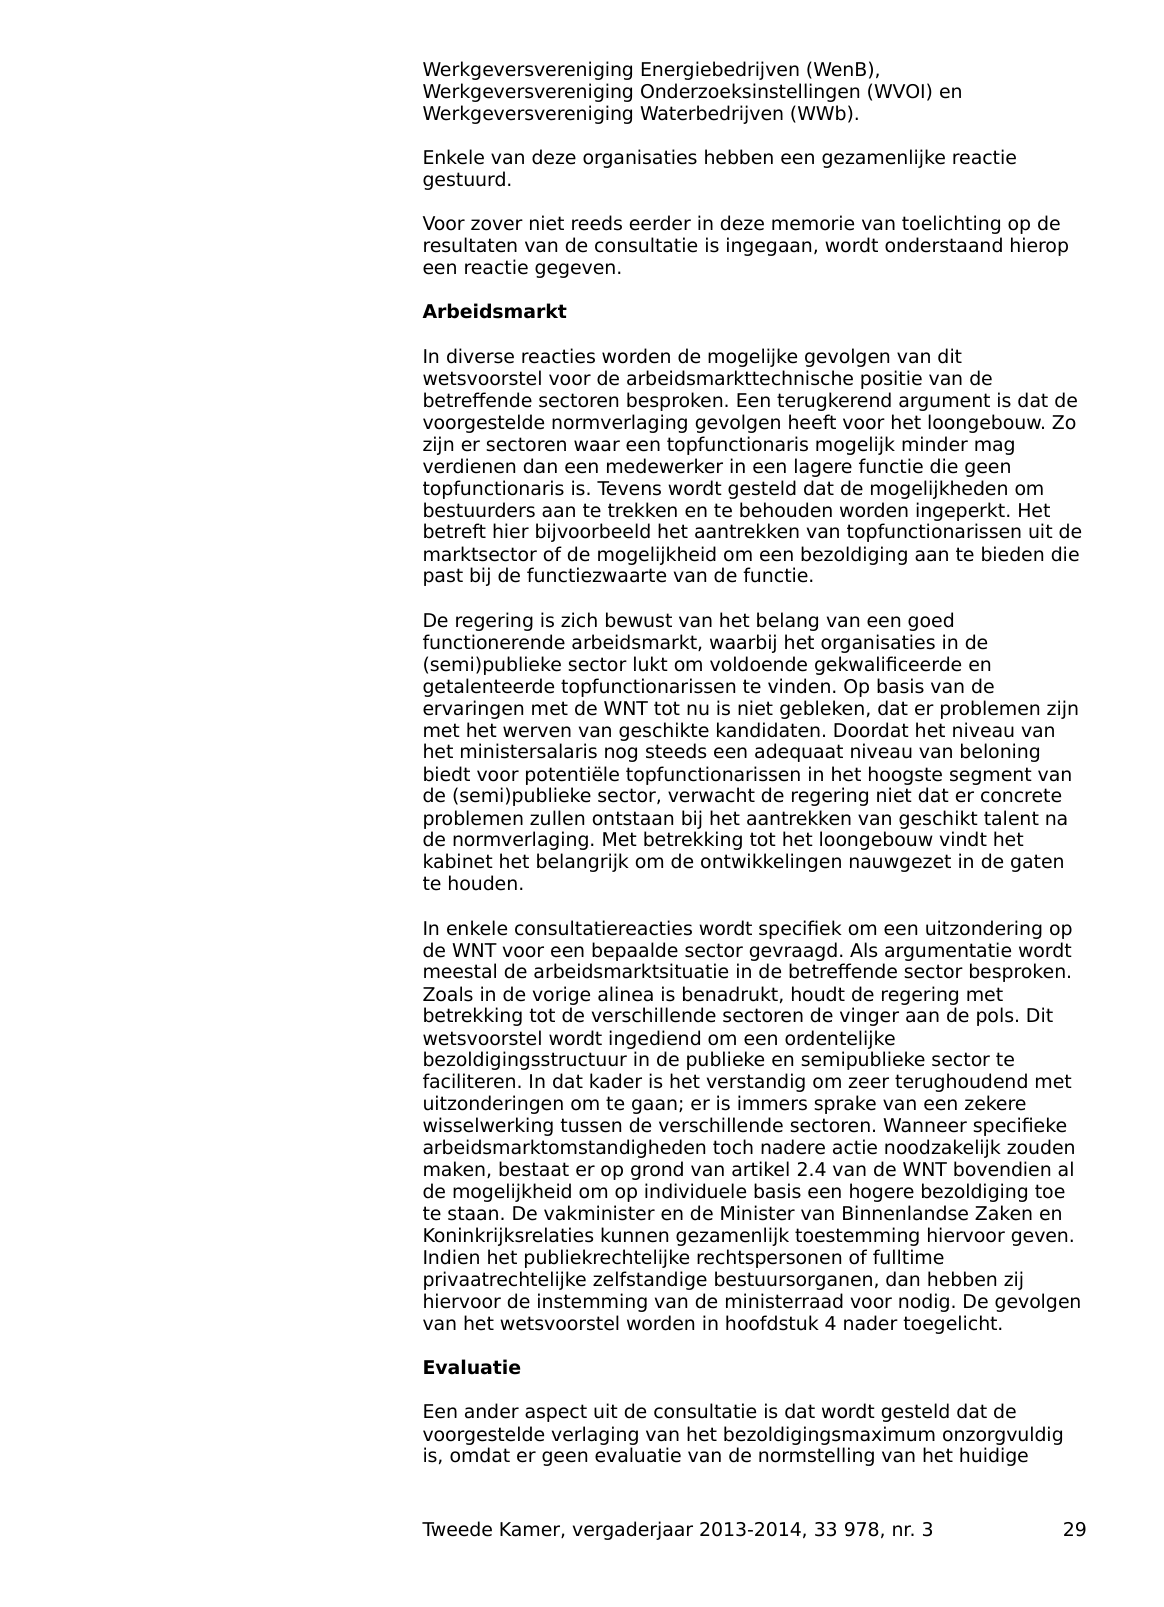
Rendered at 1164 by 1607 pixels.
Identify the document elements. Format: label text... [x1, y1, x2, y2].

text In diverse reacties worden de mogelijke gevolgen van dit wetsvoorstel voor de arbeidsmarkttechnische positie van de betreffende sectoren besproken. Een terugkerend argument is dat de voorgestelde normverlaging gevolgen heeft voor het loongebouw. Zo zijn er sectoren waar een topfunctionaris mogelijk minder mag verdienen dan een medewerker in een lagere functie die geen topfunctionaris is. Tevens wordt gesteld dat de mogelijkheden om bestuurders aan te trekken en te behouden worden ingeperkt. Het betreft hier bijvoorbeeld het aantrekken van topfunctionarissen uit de marktsector of de mogelijkheid om een bezoldiging aan te bieden die past bij de functiezwaarte van de functie. [422, 346, 1087, 587]
text In enkele consultatiereacties wordt specifiek om een uitzondering op de WNT voor een bepaalde sector gevraagd. Als argumentatie wordt meestal de arbeidsmarktsituatie in de betreffende sector besproken. Zoals in de vorige alinea is benadrukt, houdt de regering met betrekking tot de verschillende sectoren de vinger aan de pols. Dit wetsvoorstel wordt ingediend om een ordentelijke bezoldigingsstructuur in de publieke en semipublieke sector te faciliteren. In dat kader is het verstandig om zeer terughoudend met uitzonderingen om te gaan; er is immers sprake van een zekere wisselwerking tussen de verschillende sectoren. Wanneer specifieke arbeidsmarktomstandigheden toch nadere actie noodzakelijk zouden maken, bestaat er op grond van artikel 2.4 van de WNT bovendien al de mogelijkheid om op individuele basis een hogere bezoldiging toe te staan. De vakminister en de Minister van Binnenlandse Zaken en Koninkrijksrelaties kunnen gezamenlijk toestemming hiervoor geven. Indien het publiekrechtelijke rechtspersonen of fulltime privaatrechtelijke zelfstandige bestuursorganen, dan hebben zij hiervoor de instemming van de ministerraad voor nodig. De gevolgen van het wetsvoorstel worden in hoofdstuk 4 nader toegelicht. [422, 917, 1087, 1335]
text De regering is zich bewust van het belang van een goed functionerende arbeidsmarkt, waarbij het organisaties in de (semi)publieke sector lukt om voldoende gekwalificeerde en getalenteerde topfunctionarissen te vinden. Op basis van de ervaringen met de WNT tot nu is niet gebleken, dat er problemen zijn met het werven van geschikte kandidaten. Doordat het niveau van het ministersalaris nog steeds een adequaat niveau van beloning biedt voor potentiële topfunctionarissen in het hoogste segment van de (semi)publieke sector, verwacht de regering niet dat er concrete problemen zullen ontstaan bij het aantrekken van geschikt talent na de normverlaging. Met betrekking tot het loongebouw vindt het kabinet het belangrijk om de ontwikkelingen nauwgezet in de gaten te houden. [422, 609, 1087, 895]
text Voor zover niet reeds eerder in deze memorie van toelichting op de resultaten van de consultatie is ingegaan, wordt onderstaand hierop een reactie gegeven. [422, 213, 1087, 279]
subtitle Evaluatie [422, 1357, 1087, 1379]
text Een ander aspect uit de consultatie is dat wordt gesteld dat de voorgestelde verlaging van het bezoldigingsmaximum onzorgvuldig is, omdat er geen evaluatie van de normstelling van het huidige [422, 1401, 1087, 1467]
text Werkgeversvereniging Energiebedrijven (WenB), Werkgeversvereniging Onderzoeksinstellingen (WVOI) en Werkgeversvereniging Waterbedrijven (WWb). [422, 59, 1087, 125]
text Enkele van deze organisaties hebben een gezamenlijke reactie gestuurd. [422, 147, 1087, 191]
subtitle Arbeidsmarkt [422, 301, 1087, 323]
